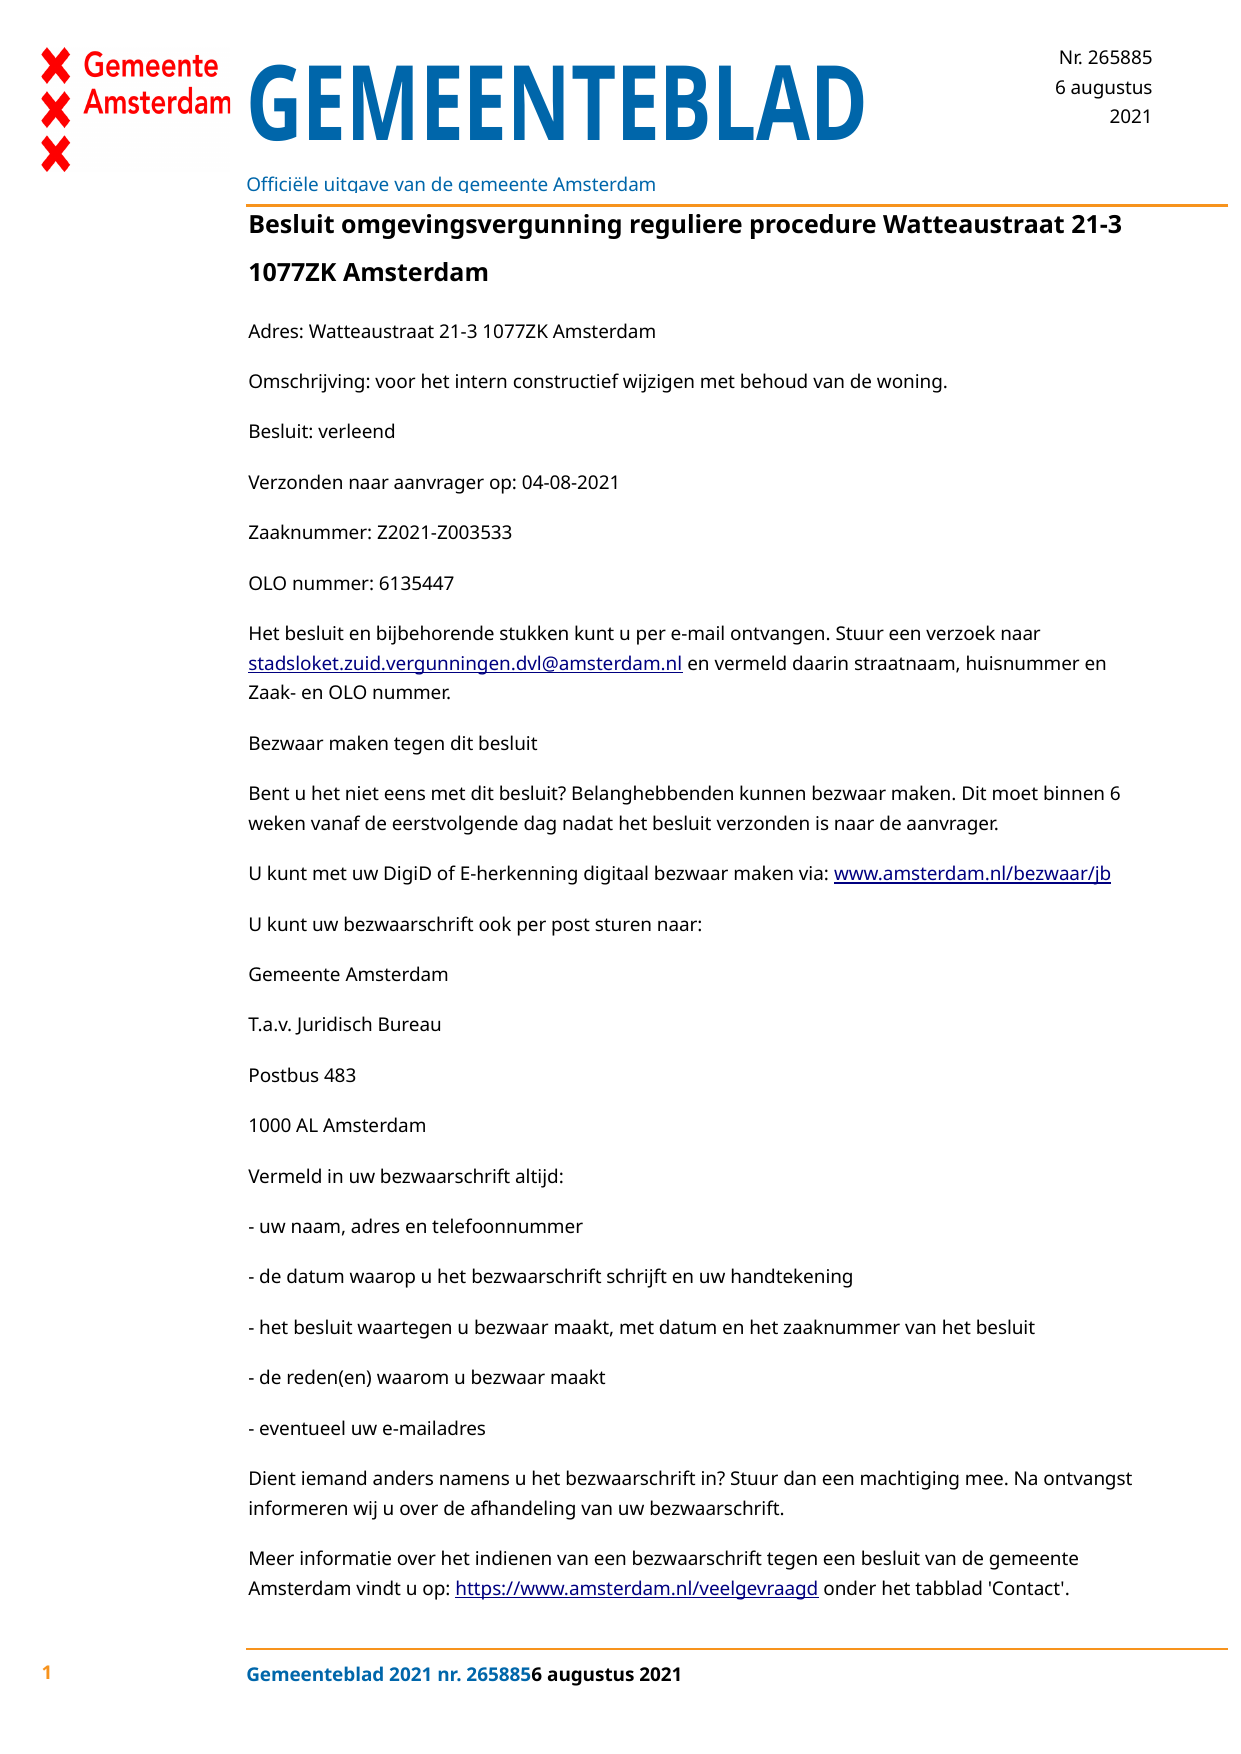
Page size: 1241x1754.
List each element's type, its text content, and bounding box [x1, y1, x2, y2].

text Adres: Watteaustraat 21-3 1077ZK Amsterdam [248, 318, 1152, 344]
text U kunt uw bezwaarschrift ook per post sturen naar: [248, 911, 1152, 937]
text Omschrijving: voor het intern constructief wijzigen met behoud van de woning. [248, 368, 1152, 394]
text T.a.v. Juridisch Bureau [248, 1012, 1152, 1037]
text - de datum waarop u het bezwaarschrift schrijft en uw handtekening [248, 1264, 1152, 1289]
text Meer informatie over het indienen van een bezwaarschrift tegen een besluit van de gemeente Amsterdam vindt u op: https://www.amsterdam.nl/veelgevraagd onder het tabblad 'Contact'. [248, 1545, 1152, 1601]
text Gemeente Amsterdam [248, 961, 1152, 987]
text U kunt met uw DigiD of E-herkenning digitaal bezwaar maken via: www.amsterdam.nl/bezwaar/jb [248, 860, 1152, 886]
text 1000 AL Amsterdam [248, 1112, 1152, 1138]
text Verzonden naar aanvrager op: 04-08-2021 [248, 469, 1152, 495]
text Dient iemand anders namens u het bezwaarschrift in? Stuur dan een machtiging mee. Na ontvangst informeren wij u over de afhandeling van uw bezwaarschrift. [248, 1465, 1152, 1521]
text - de reden(en) waarom u bezwaar maakt [248, 1364, 1152, 1390]
text Besluit omgevingsvergunning reguliere procedure Watteaustraat 21-3 1077ZK Amsterdam [248, 207, 1152, 288]
text - eventueel uw e-mailadres [248, 1415, 1152, 1441]
text Vermeld in uw bezwaarschrift altijd: [248, 1163, 1152, 1189]
text - uw naam, adres en telefoonnummer [248, 1213, 1152, 1239]
text Bezwaar maken tegen dit besluit [248, 730, 1152, 756]
picture [41, 47, 231, 172]
text Het besluit en bijbehorende stukken kunt u per e-mail ontvangen. Stuur een verzoek naar stadsloket.zuid.vergunningen.dvl@amsterdam.nl en vermeld daarin straatnaam, huisnummer en Zaak- en OLO nummer. [248, 620, 1152, 705]
text Postbus 483 [248, 1062, 1152, 1088]
text OLO nummer: 6135447 [248, 570, 1152, 596]
text Zaaknummer: Z2021-Z003533 [248, 519, 1152, 545]
text - het besluit waartegen u bezwaar maakt, met datum en het zaaknummer van het besluit [248, 1314, 1152, 1340]
text Bent u het niet eens met dit besluit? Belanghebbenden kunnen bezwaar maken. Dit moet binnen 6 weken vanaf de eerstvolgende dag nadat het besluit verzonden is naar de aanvrager. [248, 780, 1152, 836]
text Besluit: verleend [248, 419, 1152, 444]
